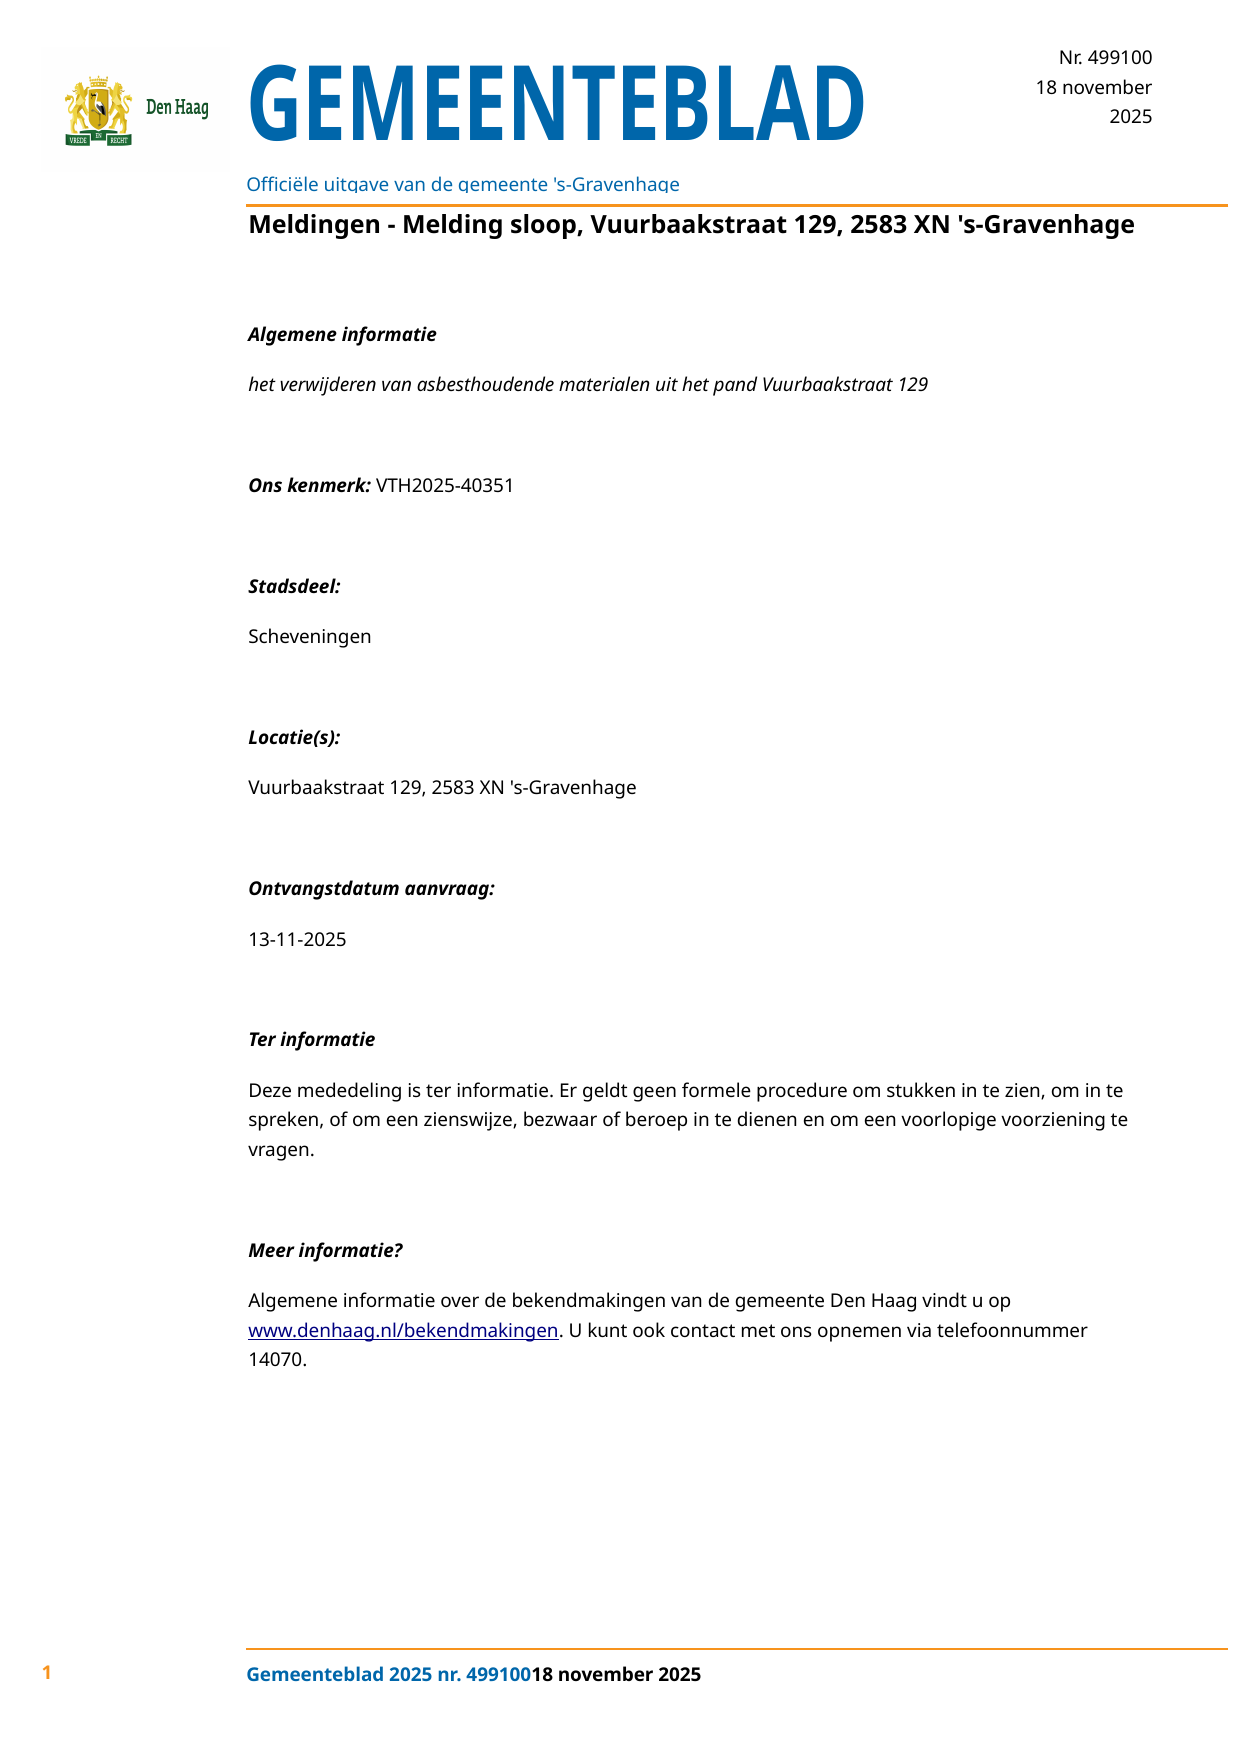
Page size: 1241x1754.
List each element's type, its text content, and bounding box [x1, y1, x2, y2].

text Ontvangstdatum aanvraag: [248, 875, 1152, 901]
text Meer informatie? [248, 1237, 1152, 1263]
text Meldingen - Melding sloop, Vuurbaakstraat 129, 2583 XN 's-Gravenhage [248, 207, 1152, 241]
text Scheveningen [248, 623, 1152, 649]
picture [41, 47, 231, 172]
text Locatie(s): [248, 724, 1152, 750]
text Ons kenmerk: VTH2025-40351 [248, 472, 1152, 498]
text Algemene informatie over de bekendmakingen van de gemeente Den Haag vindt u op www.denhaag.nl/bekendmakingen. U kunt ook contact met ons opnemen via telefoonnummer 14070. [248, 1287, 1152, 1372]
text 13-11-2025 [248, 926, 1152, 951]
text het verwijderen van asbesthoudende materialen uit het pand Vuurbaakstraat 129 [248, 371, 1152, 397]
text Deze mededeling is ter informatie. Er geldt geen formele procedure om stukken in te zien, om in te spreken, of om een zienswijze, bezwaar of beroep in te dienen en om een voorlopige voorziening te vragen. [248, 1077, 1152, 1162]
text Algemene informatie [248, 321, 1152, 346]
text Vuurbaakstraat 129, 2583 XN 's-Gravenhage [248, 774, 1152, 800]
text Ter informatie [248, 1027, 1152, 1052]
text Stadsdeel: [248, 573, 1152, 598]
